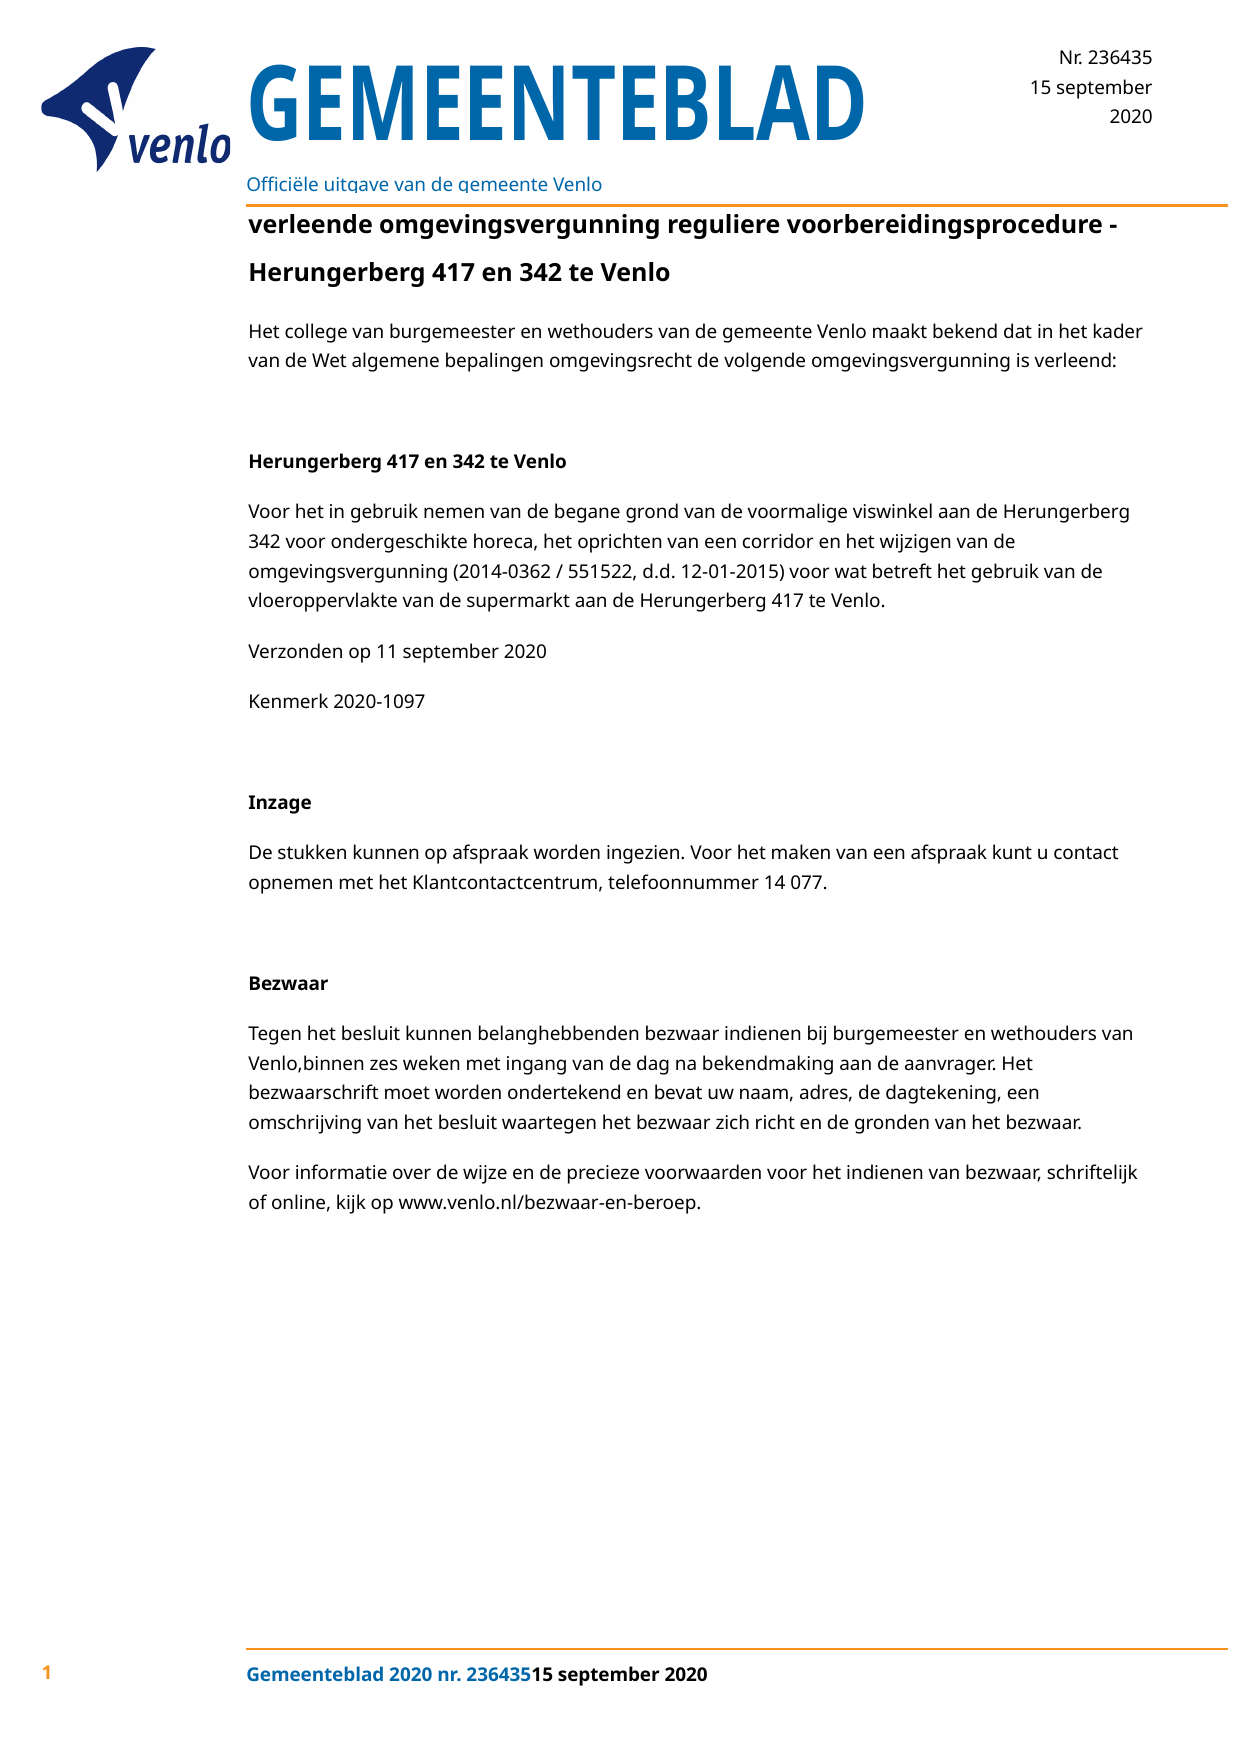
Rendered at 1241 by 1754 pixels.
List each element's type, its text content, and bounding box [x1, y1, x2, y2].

text De stukken kunnen op afspraak worden ingezien. Voor het maken van een afspraak kunt u contact opnemen met het Klantcontactcentrum, telefoonnummer 14 077. [248, 839, 1152, 895]
picture [41, 47, 231, 172]
text Inzage [248, 789, 1152, 815]
text Voor informatie over de wijze en de precieze voorwaarden voor het indienen van bezwaar, schriftelijk of online, kijk op www.venlo.nl/bezwaar-en-beroep. [248, 1159, 1152, 1215]
text Voor het in gebruik nemen van de begane grond van de voormalige viswinkel aan de Herungerberg 342 voor ondergeschikte horeca, het oprichten van een corridor en het wijzigen van de omgevingsvergunning (2014-0362 / 551522, d.d. 12-01-2015) voor wat betreft het gebruik van de vloeroppervlakte van de supermarkt aan de Herungerberg 417 te Venlo. [248, 499, 1152, 613]
text Verzonden op 11 september 2020 [248, 638, 1152, 664]
text Het college van burgemeester en wethouders van de gemeente Venlo maakt bekend dat in het kader van de Wet algemene bepalingen omgevingsrecht de volgende omgevingsvergunning is verleend: [248, 318, 1152, 373]
text verleende omgevingsvergunning reguliere voorbereidingsprocedure - Herungerberg 417 en 342 te Venlo [248, 207, 1152, 288]
text Bezwaar [248, 970, 1152, 996]
text Tegen het besluit kunnen belanghebbenden bezwaar indienen bij burgemeester en wethouders van Venlo,binnen zes weken met ingang van de dag na bekendmaking aan de aanvrager. Het bezwaarschrift moet worden ondertekend en bevat uw naam, adres, de dagtekening, een omschrijving van het besluit waartegen het bezwaar zich richt en de gronden van het bezwaar. [248, 1020, 1152, 1135]
text Kenmerk 2020-1097 [248, 688, 1152, 714]
text Herungerberg 417 en 342 te Venlo [248, 448, 1152, 474]
